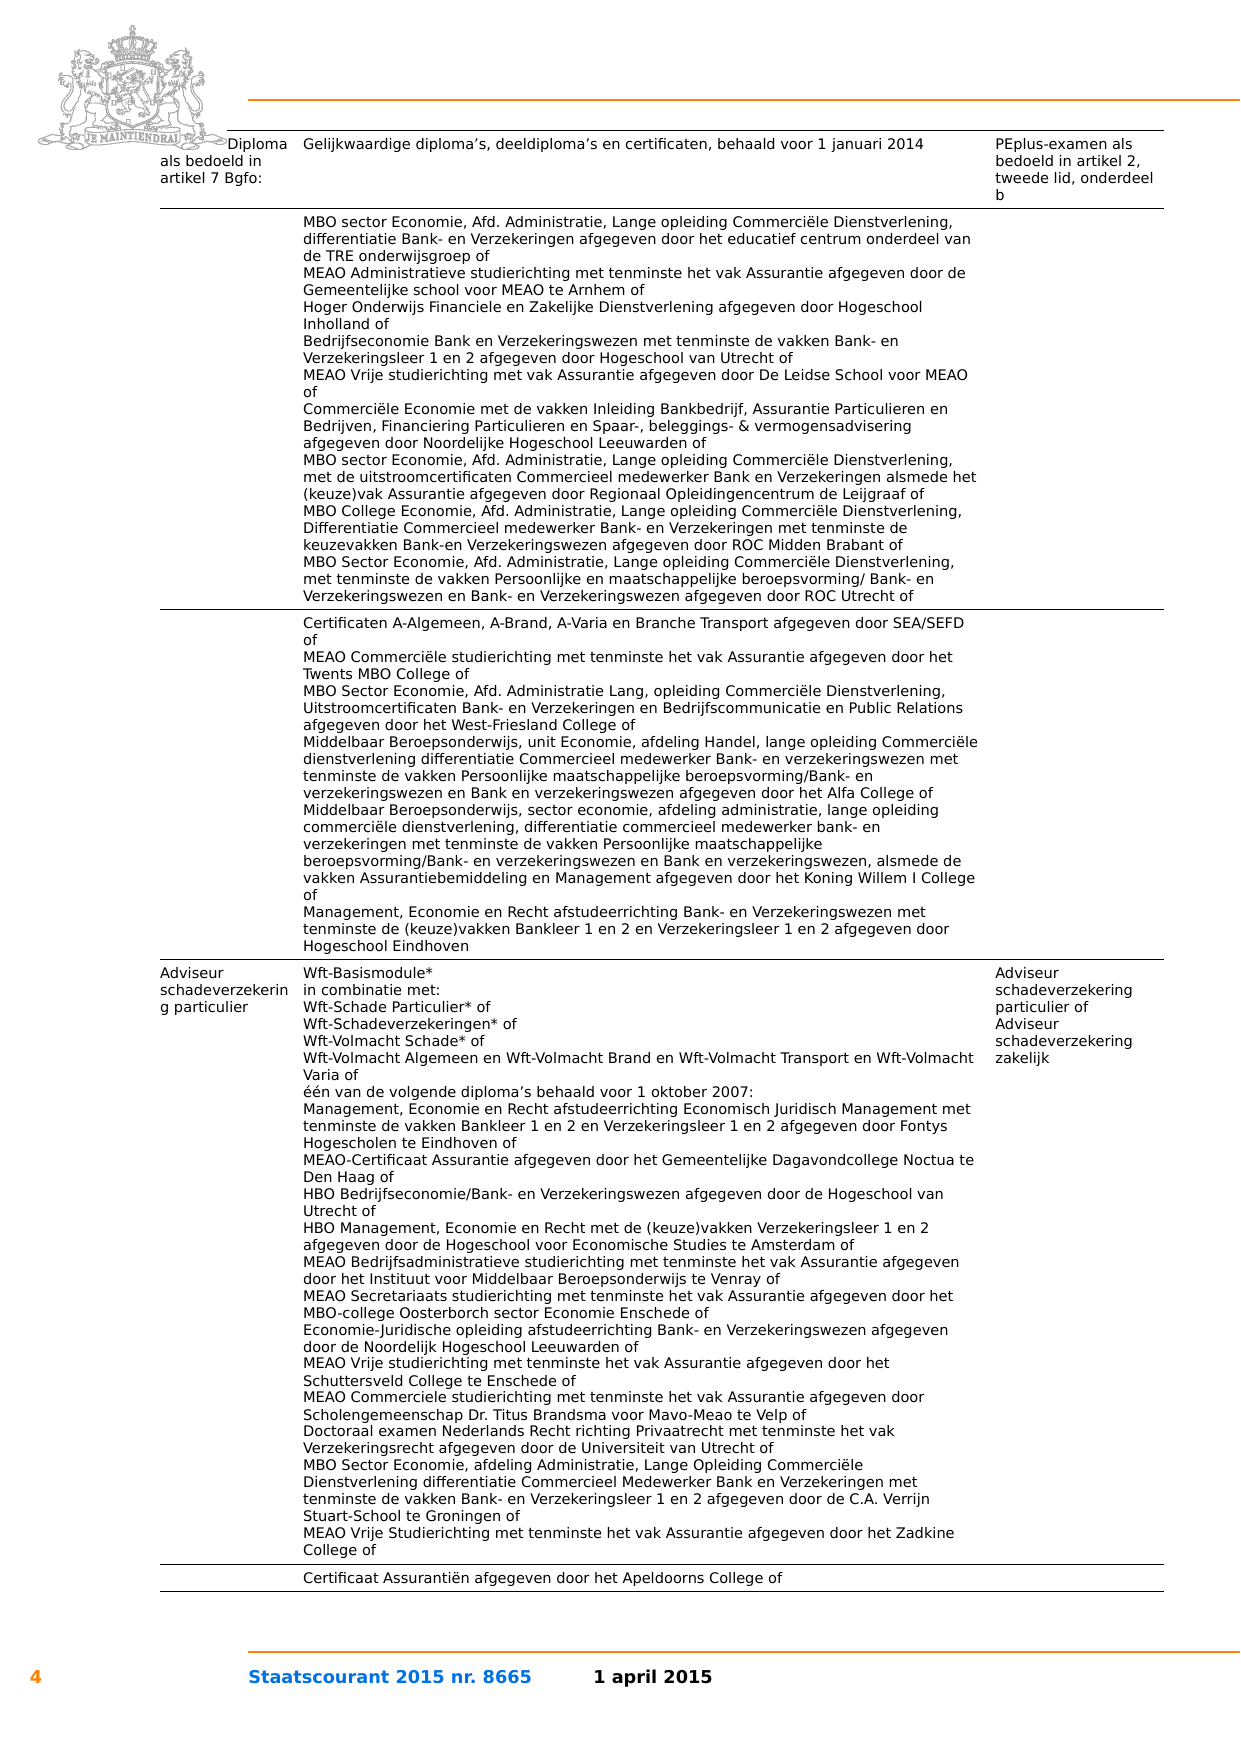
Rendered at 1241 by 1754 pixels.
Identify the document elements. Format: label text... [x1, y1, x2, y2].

table_header PEplus-examen als bedoeld in artikel 2, tweede lid, onderdeel b [989, 131, 1163, 208]
table_cell MBO sector Economie, Afd. Administratie, Lange opleiding Commerciële Dienstverlening, differentiatie Bank- en Verzekeringen afgegeven door het educatief centrum onderdeel van de TRE onderwijsgroep of MEAO Administratieve studierichting met tenminste het vak Assurantie afgegeven door de Gemeentelijke school voor MEAO te Arnhem of Hoger Onderwijs Financiele en Zakelijke Dienstverlening afgegeven door Hogeschool Inholland of Bedrijfseconomie Bank en Verzekeringswezen met tenminste de vakken Bank- en Verzekeringsleer 1 en 2 afgegeven door Hogeschool van Utrecht of MEAO Vrije studierichting met vak Assurantie afgegeven door De Leidse School voor MEAO of Commerciële Economie met de vakken Inleiding Bankbedrijf, Assurantie Particulieren en Bedrijven, Financiering Particulieren en Spaar-, beleggings- & vermogensadvisering afgegeven door Noordelijke Hogeschool Leeuwarden of MBO sector Economie, Afd. Administratie, Lange opleiding Commerciële Dienstverlening, met de uitstroomcertificaten Commercieel medewerker Bank en Verzekeringen alsmede het (keuze)vak Assurantie afgegeven door Regionaal Opleidingencentrum de Leijgraaf of MBO College Economie, Afd. Administratie, Lange opleiding Commerciële Dienstverlening, Differentiatie Commercieel medewerker Bank- en Verzekeringen met tenminste de keuzevakken Bank-en Verzekeringswezen afgegeven door ROC Midden Brabant of MBO Sector Economie, Afd. Administratie, Lange opleiding Commerciële Dienstverlening, met tenminste de vakken Persoonlijke en maatschappelijke beroepsvorming/ Bank- en Verzekeringswezen en Bank- en Verzekeringswezen afgegeven door ROC Utrecht of [297, 209, 989, 609]
table_cell [160, 209, 297, 609]
table_cell [989, 1565, 1163, 1591]
table_cell Wft-Basismodule* in combinatie met: Wft-Schade Particulier* of Wft-Schadeverzekeringen* of Wft-Volmacht Schade* of Wft-Volmacht Algemeen en Wft-Volmacht Brand en Wft-Volmacht Transport en Wft-Volmacht Varia of één van de volgende diploma’s behaald voor 1 oktober 2007: Management, Economie en Recht afstudeerrichting Economisch Juridisch Management met tenminste de vakken Bankleer 1 en 2 en Verzekeringsleer 1 en 2 afgegeven door Fontys Hogescholen te Eindhoven of MEAO-Certificaat Assurantie afgegeven door het Gemeentelijke Dagavondcollege Noctua te Den Haag of HBO Bedrijfseconomie/Bank- en Verzekeringswezen afgegeven door de Hogeschool van Utrecht of HBO Management, Economie en Recht met de (keuze)vakken Verzekeringsleer 1 en 2 afgegeven door de Hogeschool voor Economische Studies te Amsterdam of MEAO Bedrijfsadministratieve studierichting met tenminste het vak Assurantie afgegeven door het Instituut voor Middelbaar Beroepsonderwijs te Venray of MEAO Secretariaats studierichting met tenminste het vak Assurantie afgegeven door het MBO-college Oosterborch sector Economie Enschede of Economie-Juridische opleiding afstudeerrichting Bank- en Verzekeringswezen afgegeven door de Noordelijk Hogeschool Leeuwarden of MEAO Vrije studierichting met tenminste het vak Assurantie afgegeven door het Schuttersveld College te Enschede of MEAO Commerciele studierichting met tenminste het vak Assurantie afgegeven door Scholengemeenschap Dr. Titus Brandsma voor Mavo-Meao te Velp of Doctoraal examen Nederlands Recht richting Privaatrecht met tenminste het vak Verzekeringsrecht afgegeven door de Universiteit van Utrecht of MBO Sector Economie, afdeling Administratie, Lange Opleiding Commerciële Dienstverlening differentiatie Commercieel Medewerker Bank en Verzekeringen met tenminste de vakken Bank- en Verzekeringsleer 1 en 2 afgegeven door de C.A. Verrijn Stuart-School te Groningen of MEAO Vrije Studierichting met tenminste het vak Assurantie afgegeven door het Zadkine College of [297, 960, 989, 1564]
table_cell Certificaat Assurantiën afgegeven door het Apeldoorns College of [297, 1565, 989, 1591]
table_cell [160, 1565, 297, 1591]
table_cell [160, 610, 297, 959]
table_cell Adviseur schadeverzekering particulier [160, 960, 297, 1564]
picture [38, 25, 227, 150]
table_header Diploma als bedoeld in artikel 7 Bgfo: [160, 131, 297, 208]
table_cell Adviseur schadeverzekering particulier of Adviseur schadeverzekering zakelijk [989, 960, 1163, 1564]
table_cell Certificaten A-Algemeen, A-Brand, A-Varia en Branche Transport afgegeven door SEA/SEFD of MEAO Commerciële studierichting met tenminste het vak Assurantie afgegeven door het Twents MBO College of MBO Sector Economie, Afd. Administratie Lang, opleiding Commerciële Dienstverlening, Uitstroomcertificaten Bank- en Verzekeringen en Bedrijfscommunicatie en Public Relations afgegeven door het West-Friesland College of Middelbaar Beroepsonderwijs, unit Economie, afdeling Handel, lange opleiding Commerciële dienstverlening differentiatie Commercieel medewerker Bank- en verzekeringswezen met tenminste de vakken Persoonlijke maatschappelijke beroepsvorming/Bank- en verzekeringswezen en Bank en verzekeringswezen afgegeven door het Alfa College of Middelbaar Beroepsonderwijs, sector economie, afdeling administratie, lange opleiding commerciële dienstverlening, differentiatie commercieel medewerker bank- en verzekeringen met tenminste de vakken Persoonlijke maatschappelijke beroepsvorming/Bank- en verzekeringswezen en Bank en verzekeringswezen, alsmede de vakken Assurantiebemiddeling en Management afgegeven door het Koning Willem I College of Management, Economie en Recht afstudeerrichting Bank- en Verzekeringswezen met tenminste de (keuze)vakken Bankleer 1 en 2 en Verzekeringsleer 1 en 2 afgegeven door Hogeschool Eindhoven [297, 610, 989, 959]
table_cell [989, 610, 1163, 959]
table_header Gelijkwaardige diploma’s, deeldiploma’s en certificaten, behaald voor 1 januari 2014 [297, 131, 989, 208]
table_cell [989, 209, 1163, 609]
